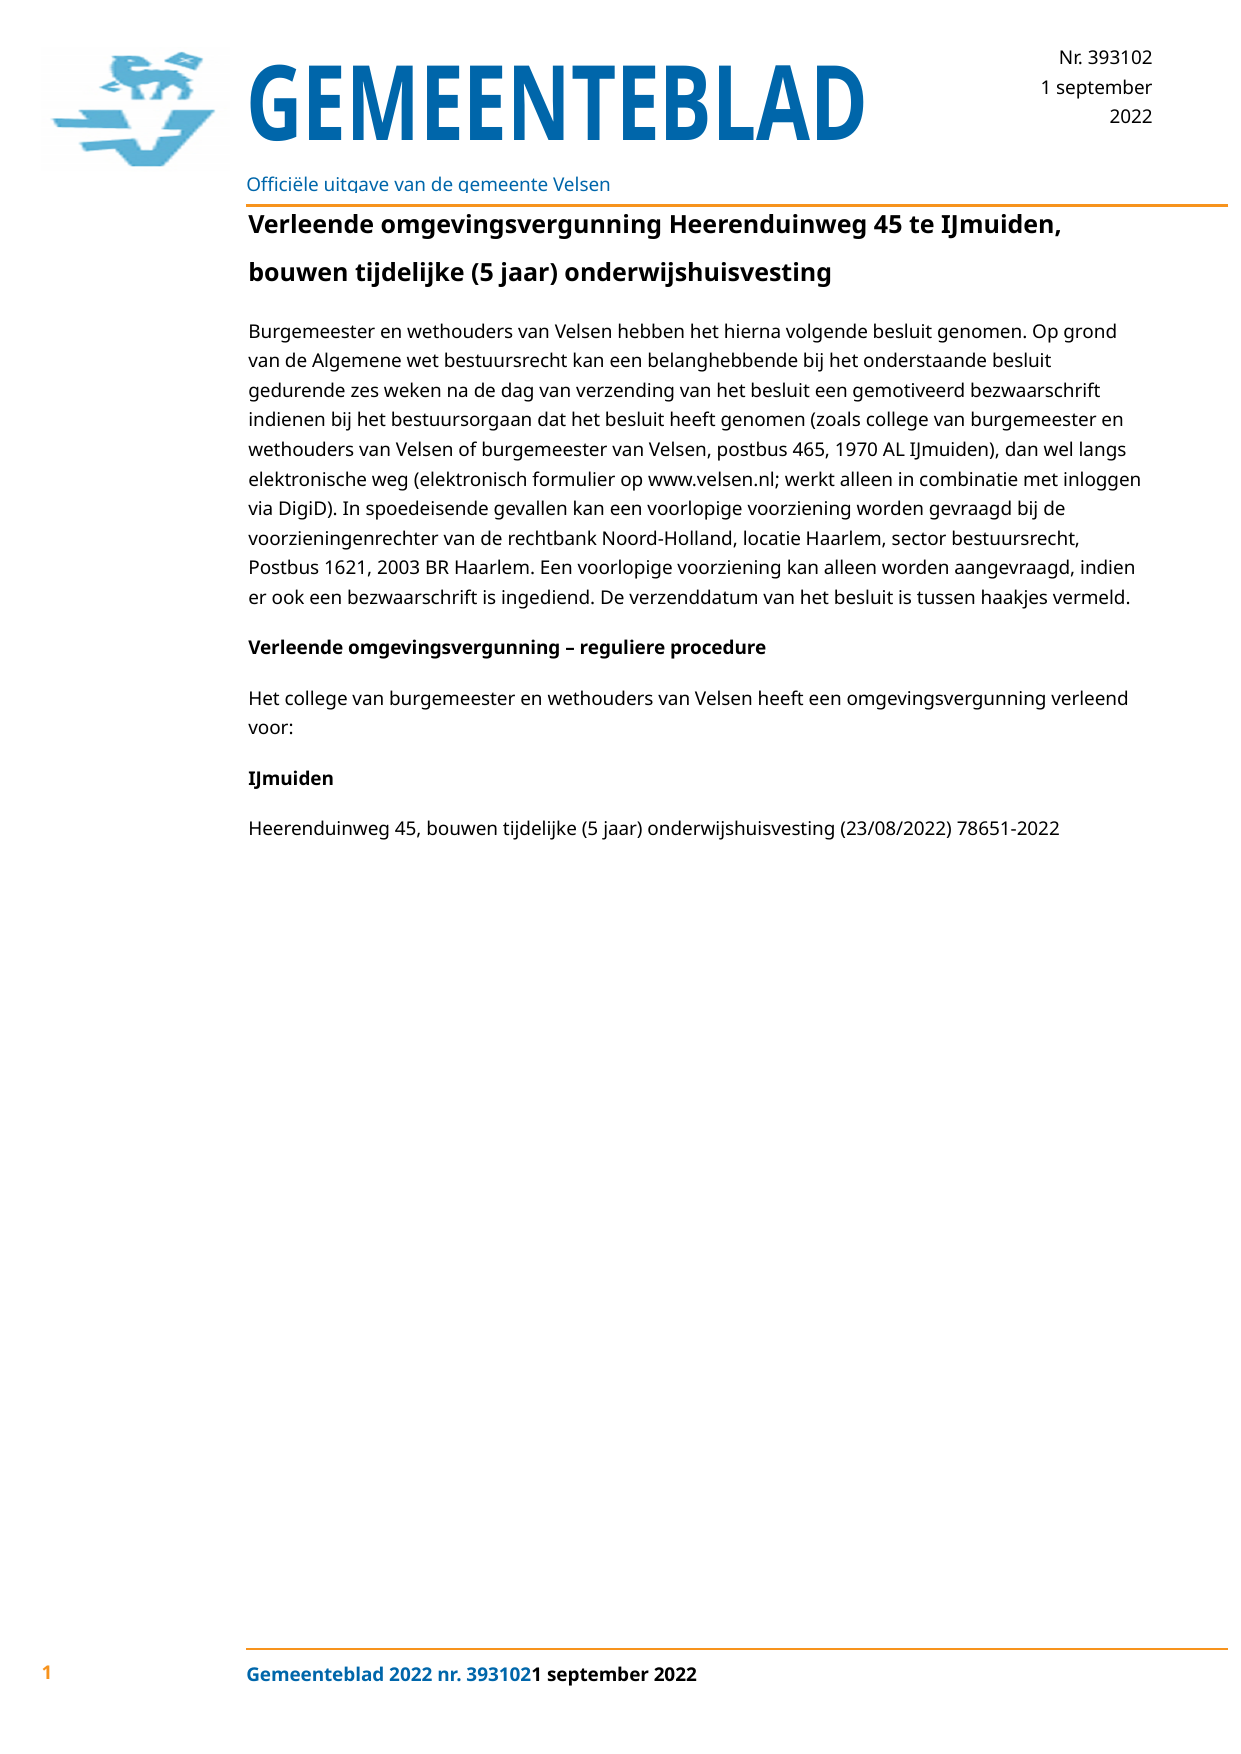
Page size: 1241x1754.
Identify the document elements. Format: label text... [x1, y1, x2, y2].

text Heerenduinweg 45, bouwen tijdelijke (5 jaar) onderwijshuisvesting (23/08/2022) 78651-2022 [248, 815, 1152, 841]
text Burgemeester en wethouders van Velsen hebben het hierna volgende besluit genomen. Op grond van de Algemene wet bestuursrecht kan een belanghebbende bij het onderstaande besluit gedurende zes weken na de dag van verzending van het besluit een gemotiveerd bezwaarschrift indienen bij het bestuursorgaan dat het besluit heeft genomen (zoals college van burgemeester en wethouders van Velsen of burgemeester van Velsen, postbus 465, 1970 AL IJmuiden), dan wel langs elektronische weg (elektronisch formulier op www.velsen.nl; werkt alleen in combinatie met inloggen via DigiD). In spoedeisende gevallen kan een voorlopige voorziening worden gevraagd bij de voorzieningenrechter van de rechtbank Noord-Holland, locatie Haarlem, sector bestuursrecht, Postbus 1621, 2003 BR Haarlem. Een voorlopige voorziening kan alleen worden aangevraagd, indien er ook een bezwaarschrift is ingediend. De verzenddatum van het besluit is tussen haakjes vermeld. [248, 318, 1152, 610]
text Het college van burgemeester en wethouders van Velsen heeft een omgevingsvergunning verleend voor: [248, 685, 1152, 740]
picture [41, 47, 231, 172]
text Verleende omgevingsvergunning – reguliere procedure [248, 634, 1152, 660]
text IJmuiden [248, 765, 1152, 791]
text Verleende omgevingsvergunning Heerenduinweg 45 te IJmuiden, bouwen tijdelijke (5 jaar) onderwijshuisvesting [248, 207, 1152, 288]
